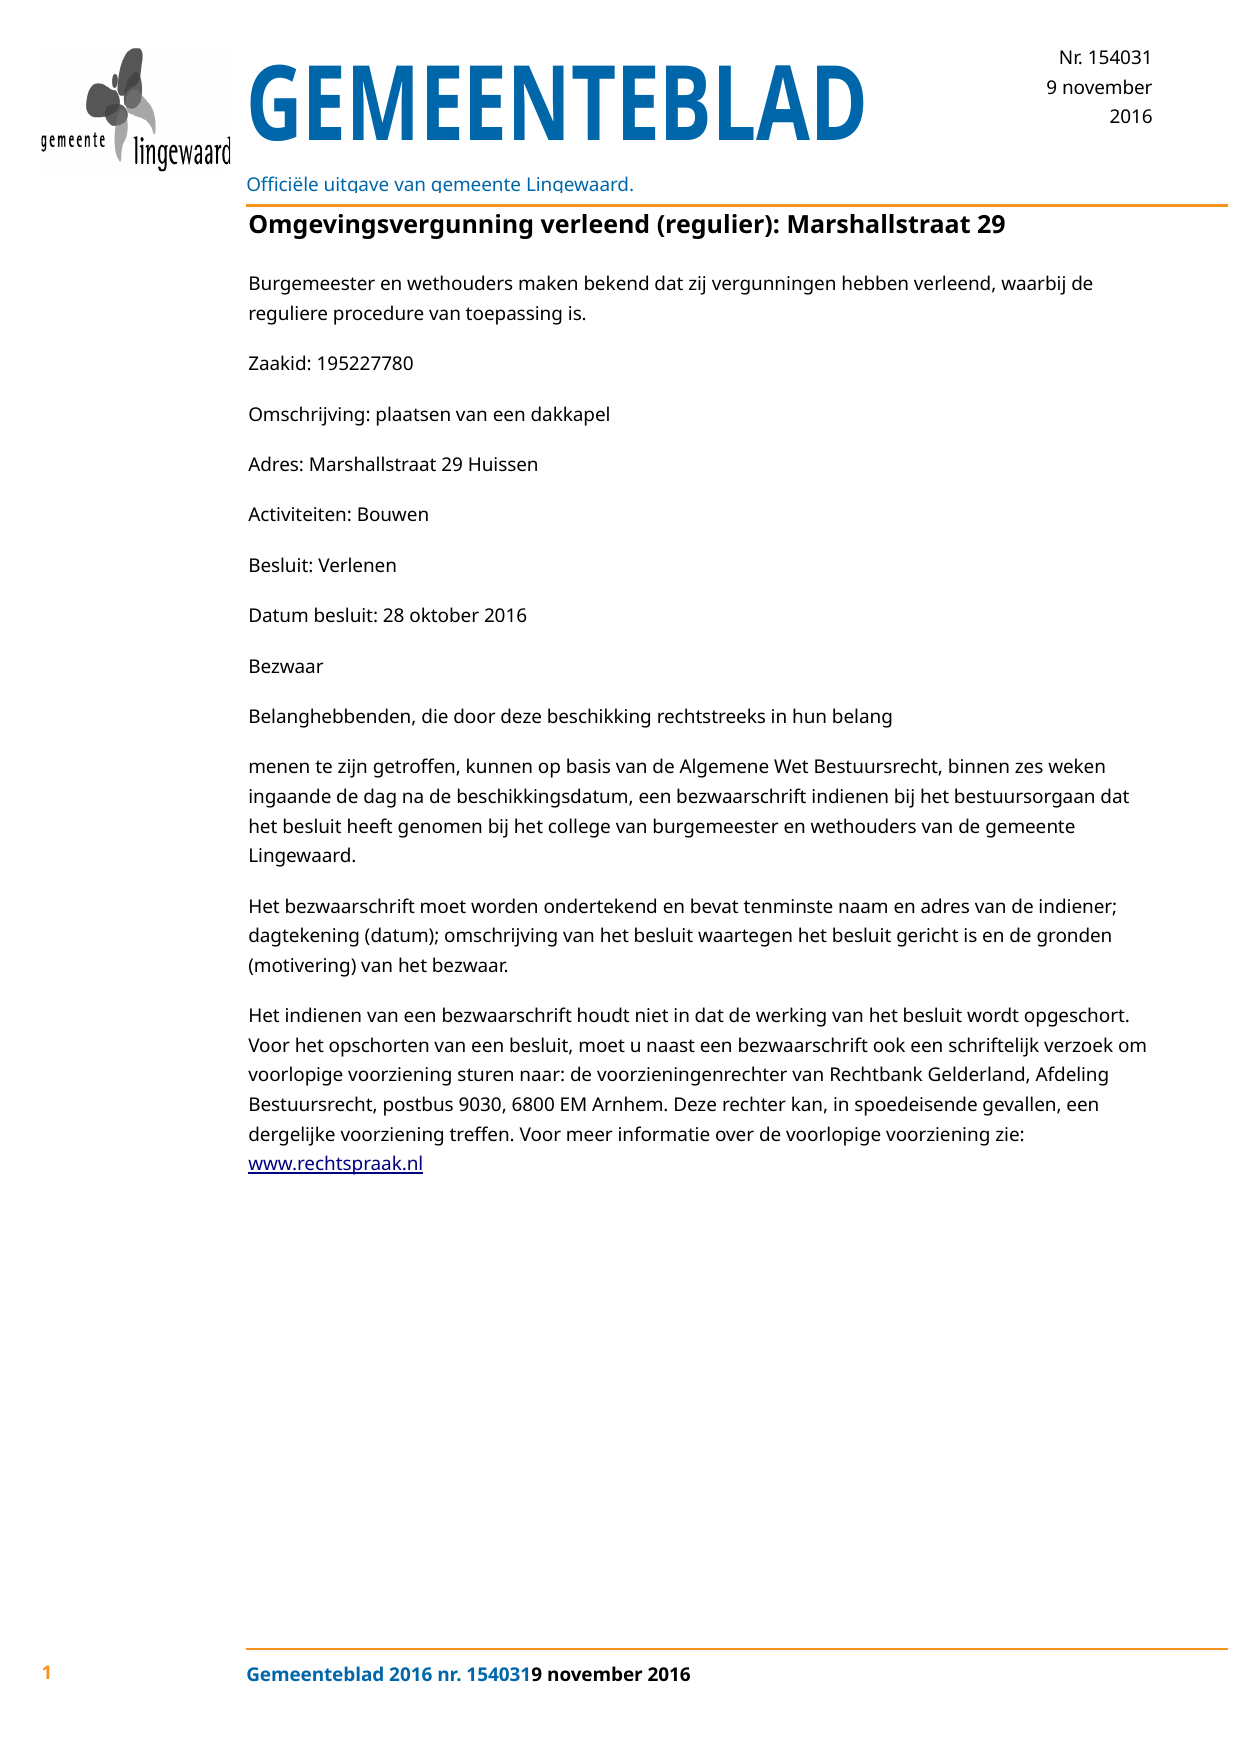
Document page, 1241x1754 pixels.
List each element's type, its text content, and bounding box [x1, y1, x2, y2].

text Omgevingsvergunning verleend (regulier): Marshallstraat 29 [248, 207, 1152, 241]
text Bezwaar [248, 653, 1152, 678]
picture [41, 47, 231, 172]
text Adres: Marshallstraat 29 Huissen [248, 451, 1152, 477]
text Het indienen van een bezwaarschrift houdt niet in dat de werking van het besluit wordt opgeschort. Voor het opschorten van een besluit, moet u naast een bezwaarschrift ook een schriftelijk verzoek om voorlopige voorziening sturen naar: de voorzieningenrechter van Rechtbank Gelderland, Afdeling Bestuursrecht, postbus 9030, 6800 EM Arnhem. Deze rechter kan, in spoedeisende gevallen, een dergelijke voorziening treffen. Voor meer informatie over de voorlopige voorziening zie: www.rechtspraak.nl [248, 1002, 1152, 1176]
text menen te zijn getroffen, kunnen op basis van de Algemene Wet Bestuursrecht, binnen zes weken ingaande de dag na de beschikkingsdatum, een bezwaarschrift indienen bij het bestuursorgaan dat het besluit heeft genomen bij het college van burgemeester en wethouders van de gemeente Lingewaard. [248, 754, 1152, 868]
text Omschrijving: plaatsen van een dakkapel [248, 401, 1152, 426]
text Het bezwaarschrift moet worden ondertekend en bevat tenminste naam en adres van de indiener; dagtekening (datum); omschrijving van het besluit waartegen het besluit gericht is en de gronden (motivering) van het bezwaar. [248, 893, 1152, 978]
text Besluit: Verlenen [248, 552, 1152, 578]
text Zaakid: 195227780 [248, 350, 1152, 376]
text Activiteiten: Bouwen [248, 502, 1152, 527]
text Burgemeester en wethouders maken bekend dat zij vergunningen hebben verleend, waarbij de reguliere procedure van toepassing is. [248, 270, 1152, 326]
text Belanghebbenden, die door deze beschikking rechtstreeks in hun belang [248, 703, 1152, 729]
text Datum besluit: 28 oktober 2016 [248, 602, 1152, 628]
